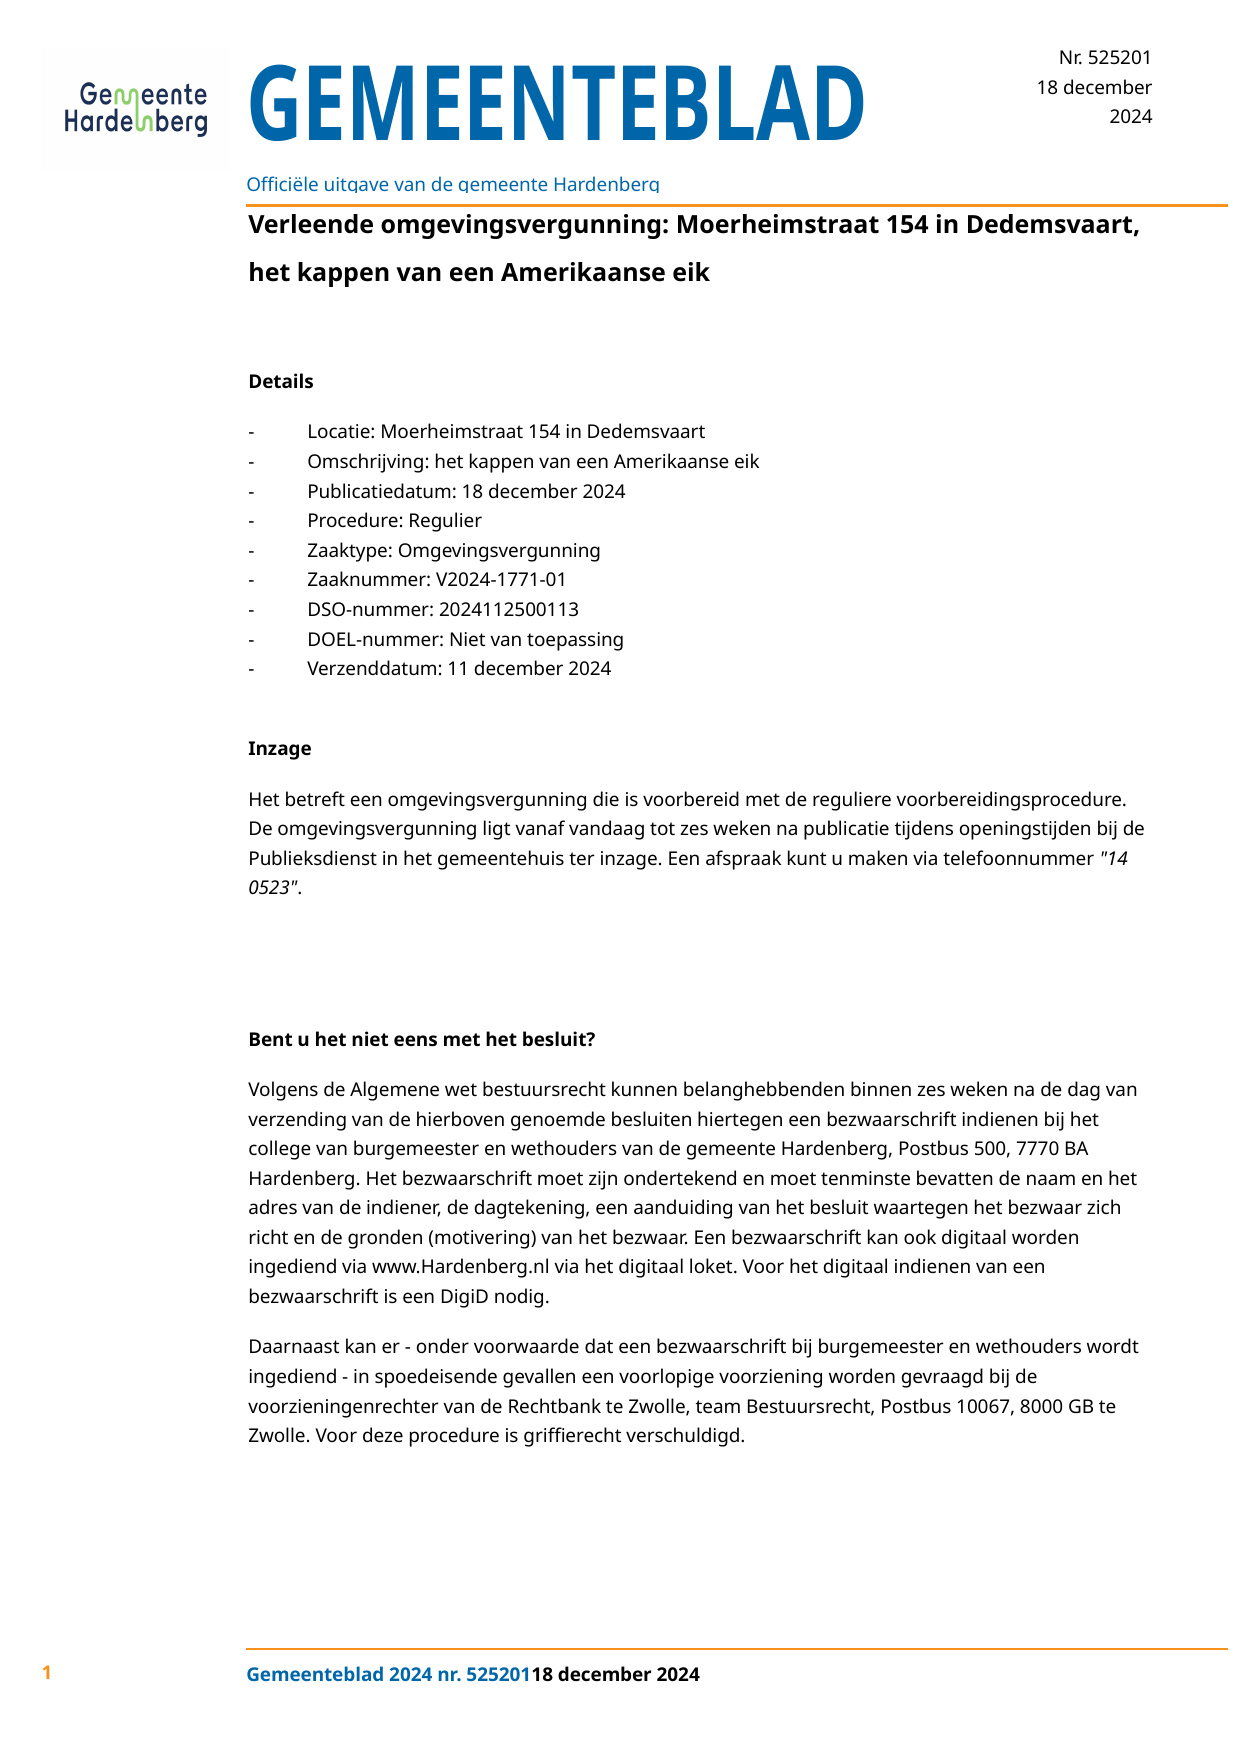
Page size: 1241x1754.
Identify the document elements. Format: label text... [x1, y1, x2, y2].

list DOEL-nummer: Niet van toepassing [248, 626, 1152, 652]
text Bent u het niet eens met het besluit? [248, 1026, 1152, 1052]
text Volgens de Algemene wet bestuursrecht kunnen belanghebbenden binnen zes weken na de dag van verzending van de hierboven genoemde besluiten hiertegen een bezwaarschrift indienen bij het college van burgemeester en wethouders van de gemeente Hardenberg, Postbus 500, 7770 BA Hardenberg. Het bezwaarschrift moet zijn ondertekend en moet tenminste bevatten de naam en het adres van de indiener, de dagtekening, een aanduiding van het besluit waartegen het bezwaar zich richt en de gronden (motivering) van het bezwaar. Een bezwaarschrift kan ook digitaal worden ingediend via www.Hardenberg.nl via het digitaal loket. Voor het digitaal indienen van een bezwaarschrift is een DigiD nodig. [248, 1076, 1152, 1309]
list Procedure: Regulier [248, 507, 1152, 533]
list Zaaktype: Omgevingsvergunning [248, 537, 1152, 563]
text Verleende omgevingsvergunning: Moerheimstraat 154 in Dedemsvaart, het kappen van een Amerikaanse eik [248, 207, 1152, 288]
text Inzage [248, 735, 1152, 761]
list Omschrijving: het kappen van een Amerikaanse eik [248, 448, 1152, 474]
text Het betreft een omgevingsvergunning die is voorbereid met de reguliere voorbereidingsprocedure. De omgevingsvergunning ligt vanaf vandaag tot zes weken na publicatie tijdens openingstijden bij de Publieksdienst in het gemeentehuis ter inzage. Een afspraak kunt u maken via telefoonnummer "14 0523". [248, 786, 1152, 900]
picture [41, 47, 231, 172]
list Publicatiedatum: 18 december 2024 [248, 478, 1152, 504]
text Daarnaast kan er - onder voorwaarde dat een bezwaarschrift bij burgemeester en wethouders wordt ingediend - in spoedeisende gevallen een voorlopige voorziening worden gevraagd bij de voorzieningenrechter van de Rechtbank te Zwolle, team Bestuursrecht, Postbus 10067, 8000 GB te Zwolle. Voor deze procedure is griffierecht verschuldigd. [248, 1334, 1152, 1448]
list Locatie: Moerheimstraat 154 in Dedemsvaart [248, 419, 1152, 444]
text Details [248, 368, 1152, 394]
list DSO-nummer: 2024112500113 [248, 596, 1152, 622]
list Verzenddatum: 11 december 2024 [248, 655, 1152, 681]
list Zaaknummer: V2024-1771-01 [248, 567, 1152, 592]
